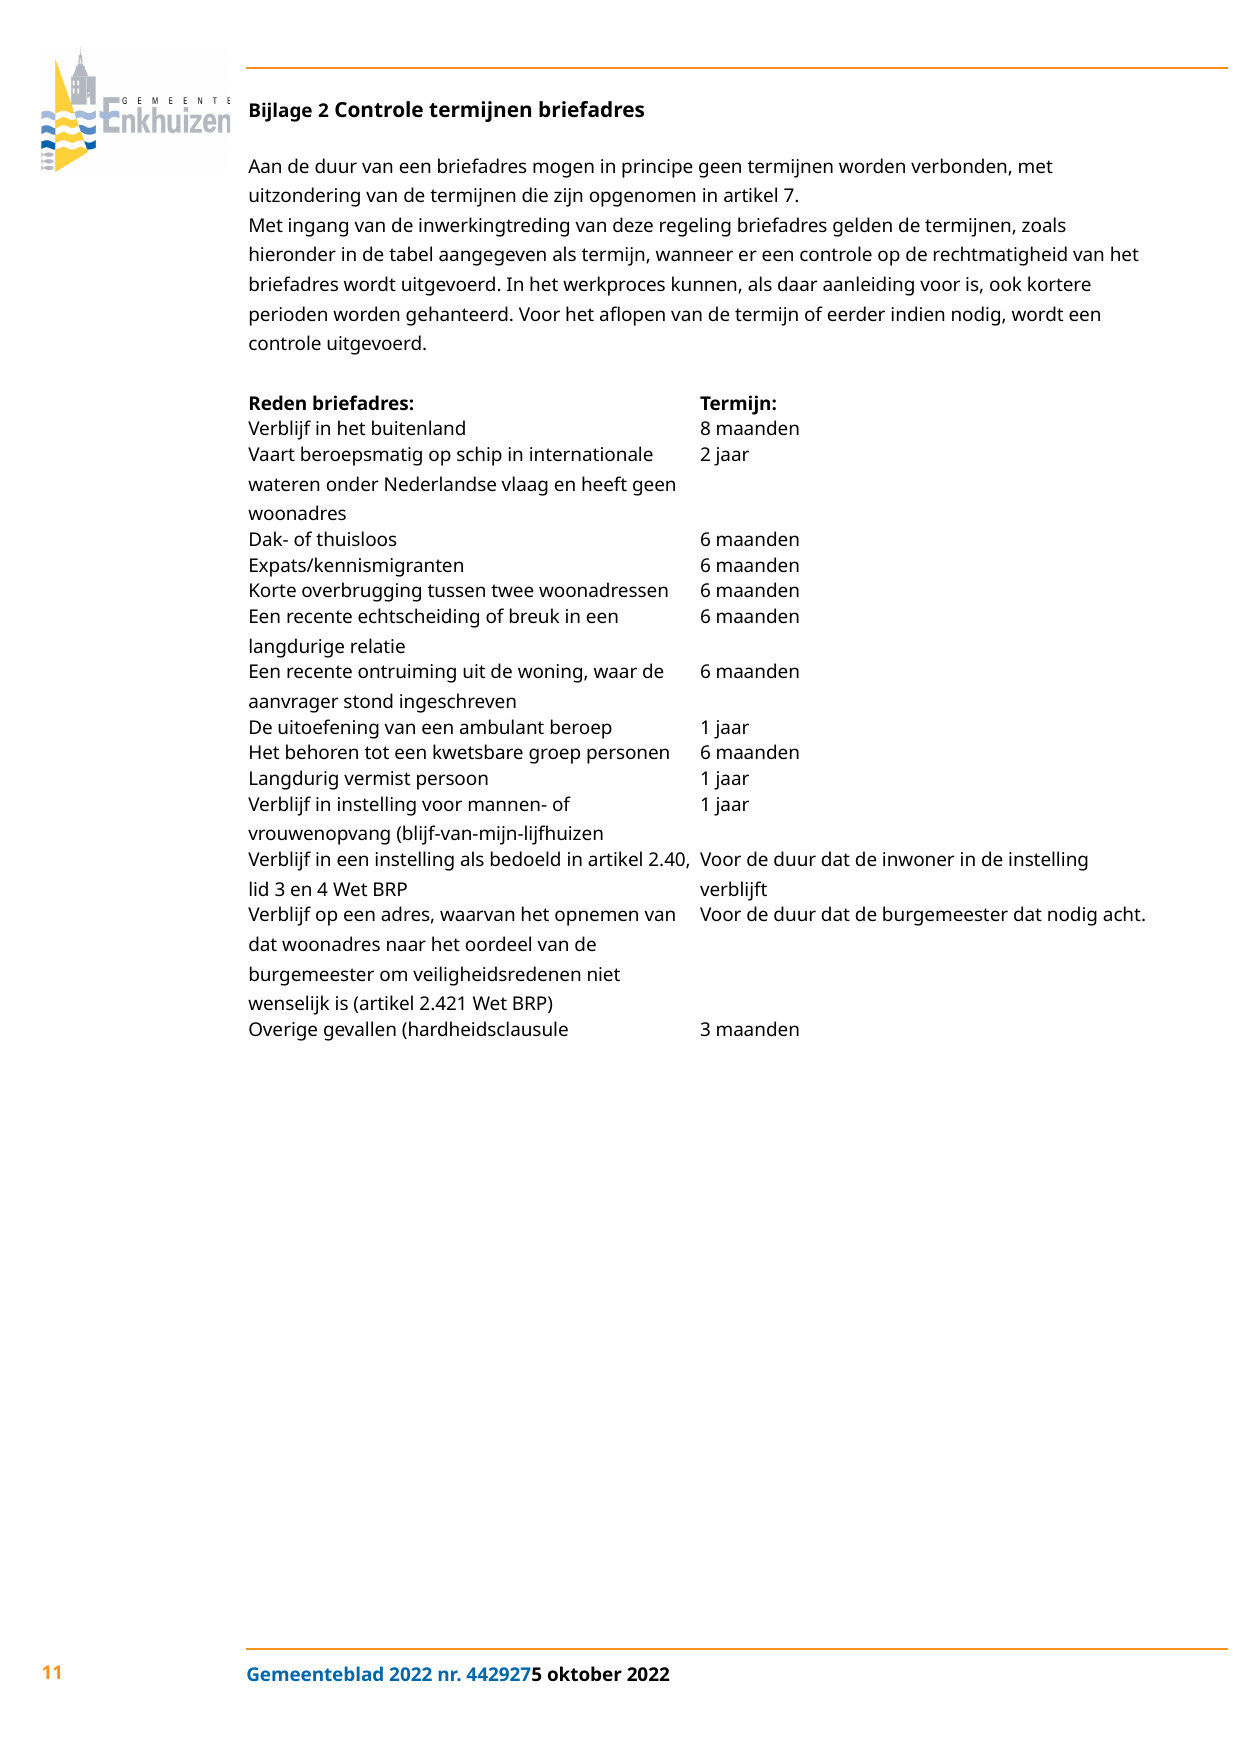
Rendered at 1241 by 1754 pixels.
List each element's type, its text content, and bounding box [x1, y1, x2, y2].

table_cell 6 maanden [700, 603, 1152, 658]
table_cell 6 maanden [700, 740, 1152, 765]
table_cell Verblijf op een adres, waarvan het opnemen van dat woonadres naar het oordeel van de burgemeester om veiligheidsredenen niet wenselijk is (artikel 2.421 Wet BRP) [248, 902, 700, 1016]
table_cell Verblijf in instelling voor mannen- of vrouwenopvang (blijf-van-mijn-lijfhuizen [248, 791, 700, 846]
text Bijlage 2 Controle termijnen briefadres [248, 95, 1152, 123]
picture [41, 47, 231, 172]
table_cell Een recente echtscheiding of breuk in een langdurige relatie [248, 603, 700, 658]
table_header Termijn: [700, 390, 1152, 415]
table_cell Een recente ontruiming uit de woning, waar de aanvrager stond ingeschreven [248, 659, 700, 714]
table_cell Langdurig vermist persoon [248, 765, 700, 791]
table_cell Voor de duur dat de inwoner in de instelling verblijft [700, 846, 1152, 902]
table_header Reden briefadres: [248, 390, 700, 415]
table_cell Verblijf in een instelling als bedoeld in artikel 2.40, lid 3 en 4 Wet BRP [248, 846, 700, 902]
table_cell Dak- of thuisloos [248, 526, 700, 552]
table_cell 3 maanden [700, 1016, 1152, 1042]
table_cell 2 jaar [700, 441, 1152, 526]
table_cell De uitoefening van een ambulant beroep [248, 714, 700, 739]
table_cell 6 maanden [700, 578, 1152, 603]
table_cell 1 jaar [700, 791, 1152, 846]
table_cell Overige gevallen (hardheidsclausule [248, 1016, 700, 1042]
table_cell Voor de duur dat de burgemeester dat nodig acht. [700, 902, 1152, 1016]
table_cell Het behoren tot een kwetsbare groep personen [248, 740, 700, 765]
table_cell 1 jaar [700, 714, 1152, 739]
table_cell Verblijf in het buitenland [248, 415, 700, 441]
table_cell 6 maanden [700, 552, 1152, 577]
table_cell Korte overbrugging tussen twee woonadressen [248, 578, 700, 603]
table_cell 6 maanden [700, 526, 1152, 552]
table_cell 8 maanden [700, 415, 1152, 441]
text Aan de duur van een briefadres mogen in principe geen termijnen worden verbonden, met uitzondering van de termijnen die zijn opgenomen in artikel 7. [248, 153, 1152, 208]
table_cell Vaart beroepsmatig op schip in internationale wateren onder Nederlandse vlaag en heeft geen woonadres [248, 441, 700, 526]
table_cell 6 maanden [700, 659, 1152, 714]
table_cell Expats/kennismigranten [248, 552, 700, 577]
text Met ingang van de inwerkingtreding van deze regeling briefadres gelden de termijnen, zoals hieronder in de tabel aangegeven als termijn, wanneer er een controle op de rechtmatigheid van het briefadres wordt uitgevoerd. In het werkproces kunnen, als daar aanleiding voor is, ook kortere perioden worden gehanteerd. Voor het aflopen van de termijn of eerder indien nodig, wordt een controle uitgevoerd. [248, 212, 1152, 356]
table_cell 1 jaar [700, 765, 1152, 791]
